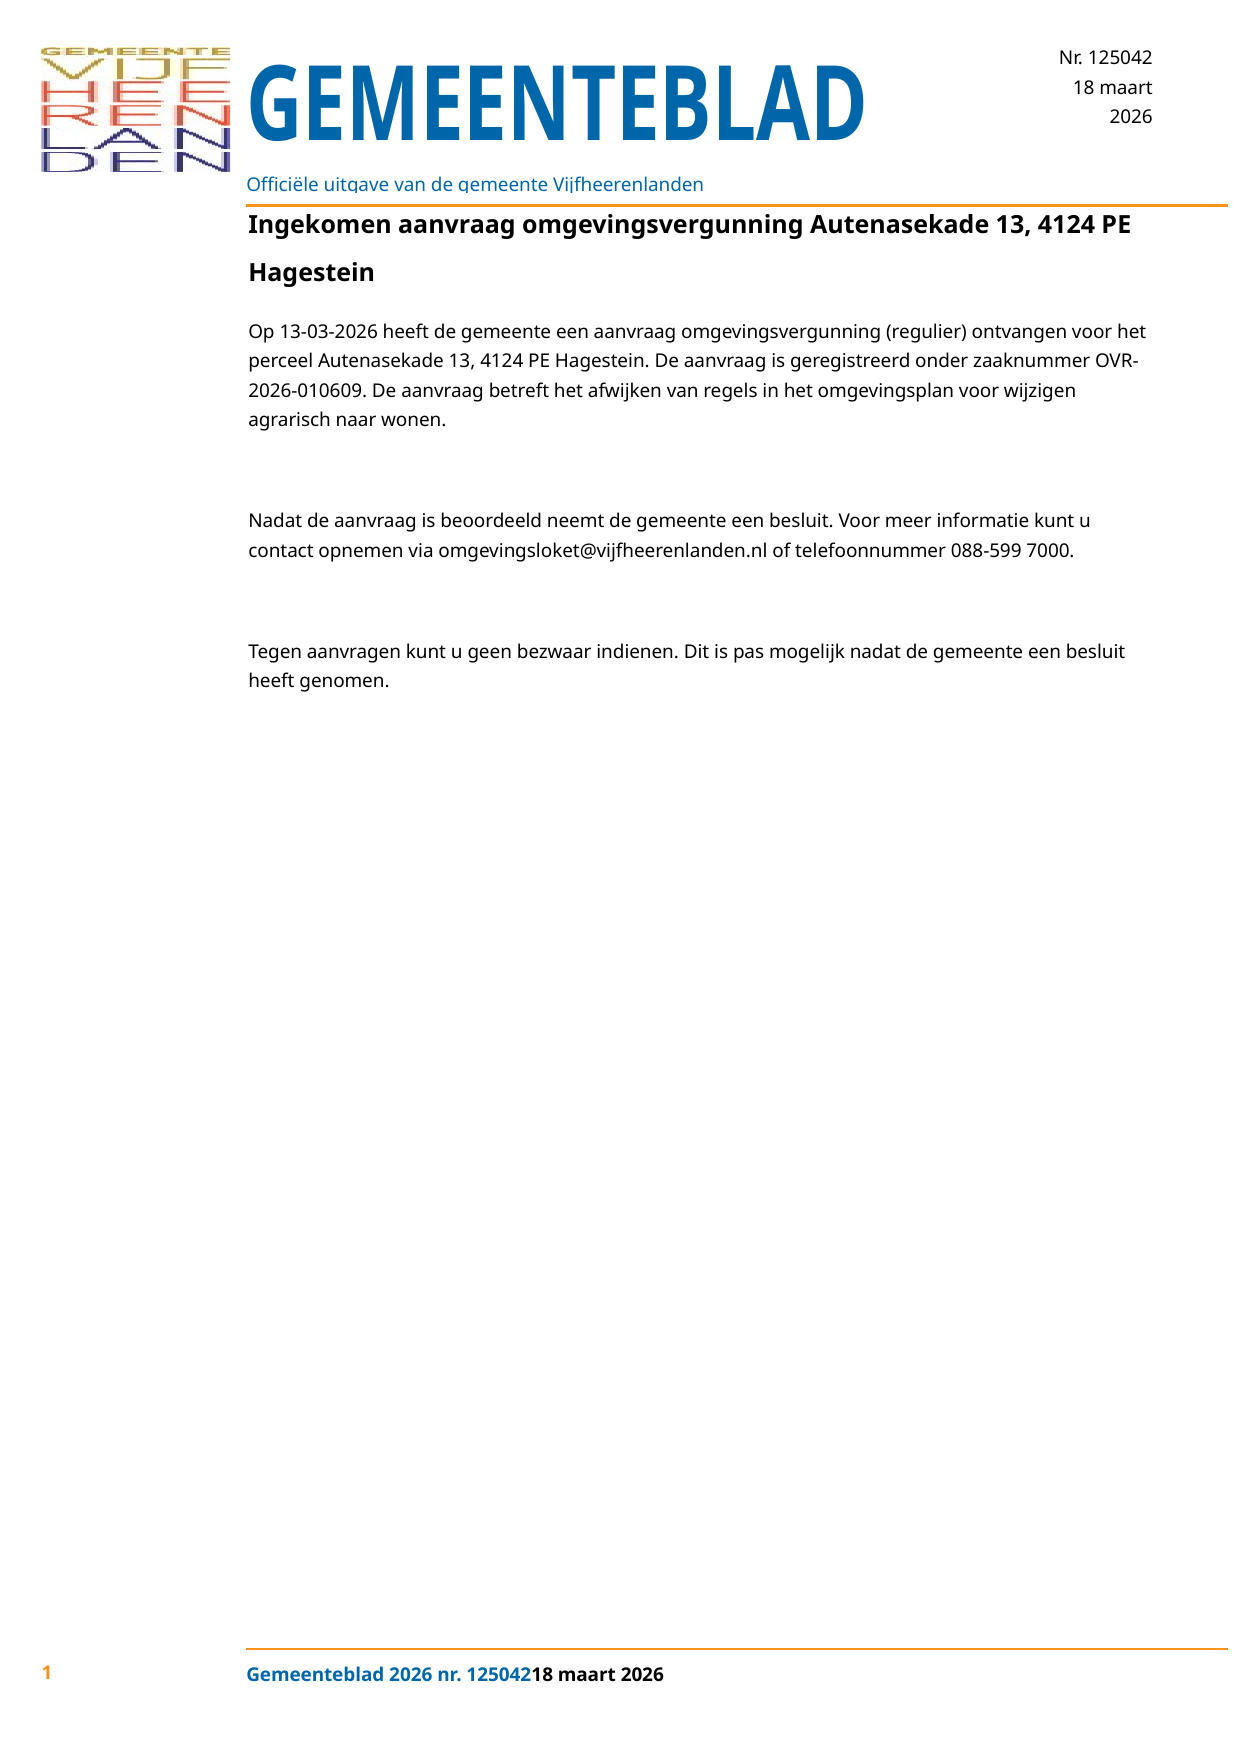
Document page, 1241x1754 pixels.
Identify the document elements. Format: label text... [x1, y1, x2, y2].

picture [41, 47, 231, 172]
text Nadat de aanvraag is beoordeeld neemt de gemeente een besluit. Voor meer informatie kunt u contact opnemen via omgevingsloket@vijfheerenlanden.nl of telefoonnummer 088-599 7000. [248, 507, 1152, 563]
text Ingekomen aanvraag omgevingsvergunning Autenasekade 13, 4124 PE Hagestein [248, 207, 1152, 288]
text Op 13-03-2026 heeft de gemeente een aanvraag omgevingsvergunning (regulier) ontvangen voor het perceel Autenasekade 13, 4124 PE Hagestein. De aanvraag is geregistreerd onder zaaknummer OVR-2026-010609. De aanvraag betreft het afwijken van regels in het omgevingsplan voor wijzigen agrarisch naar wonen. [248, 318, 1152, 432]
text Tegen aanvragen kunt u geen bezwaar indienen. Dit is pas mogelijk nadat de gemeente een besluit heeft genomen. [248, 638, 1152, 693]
